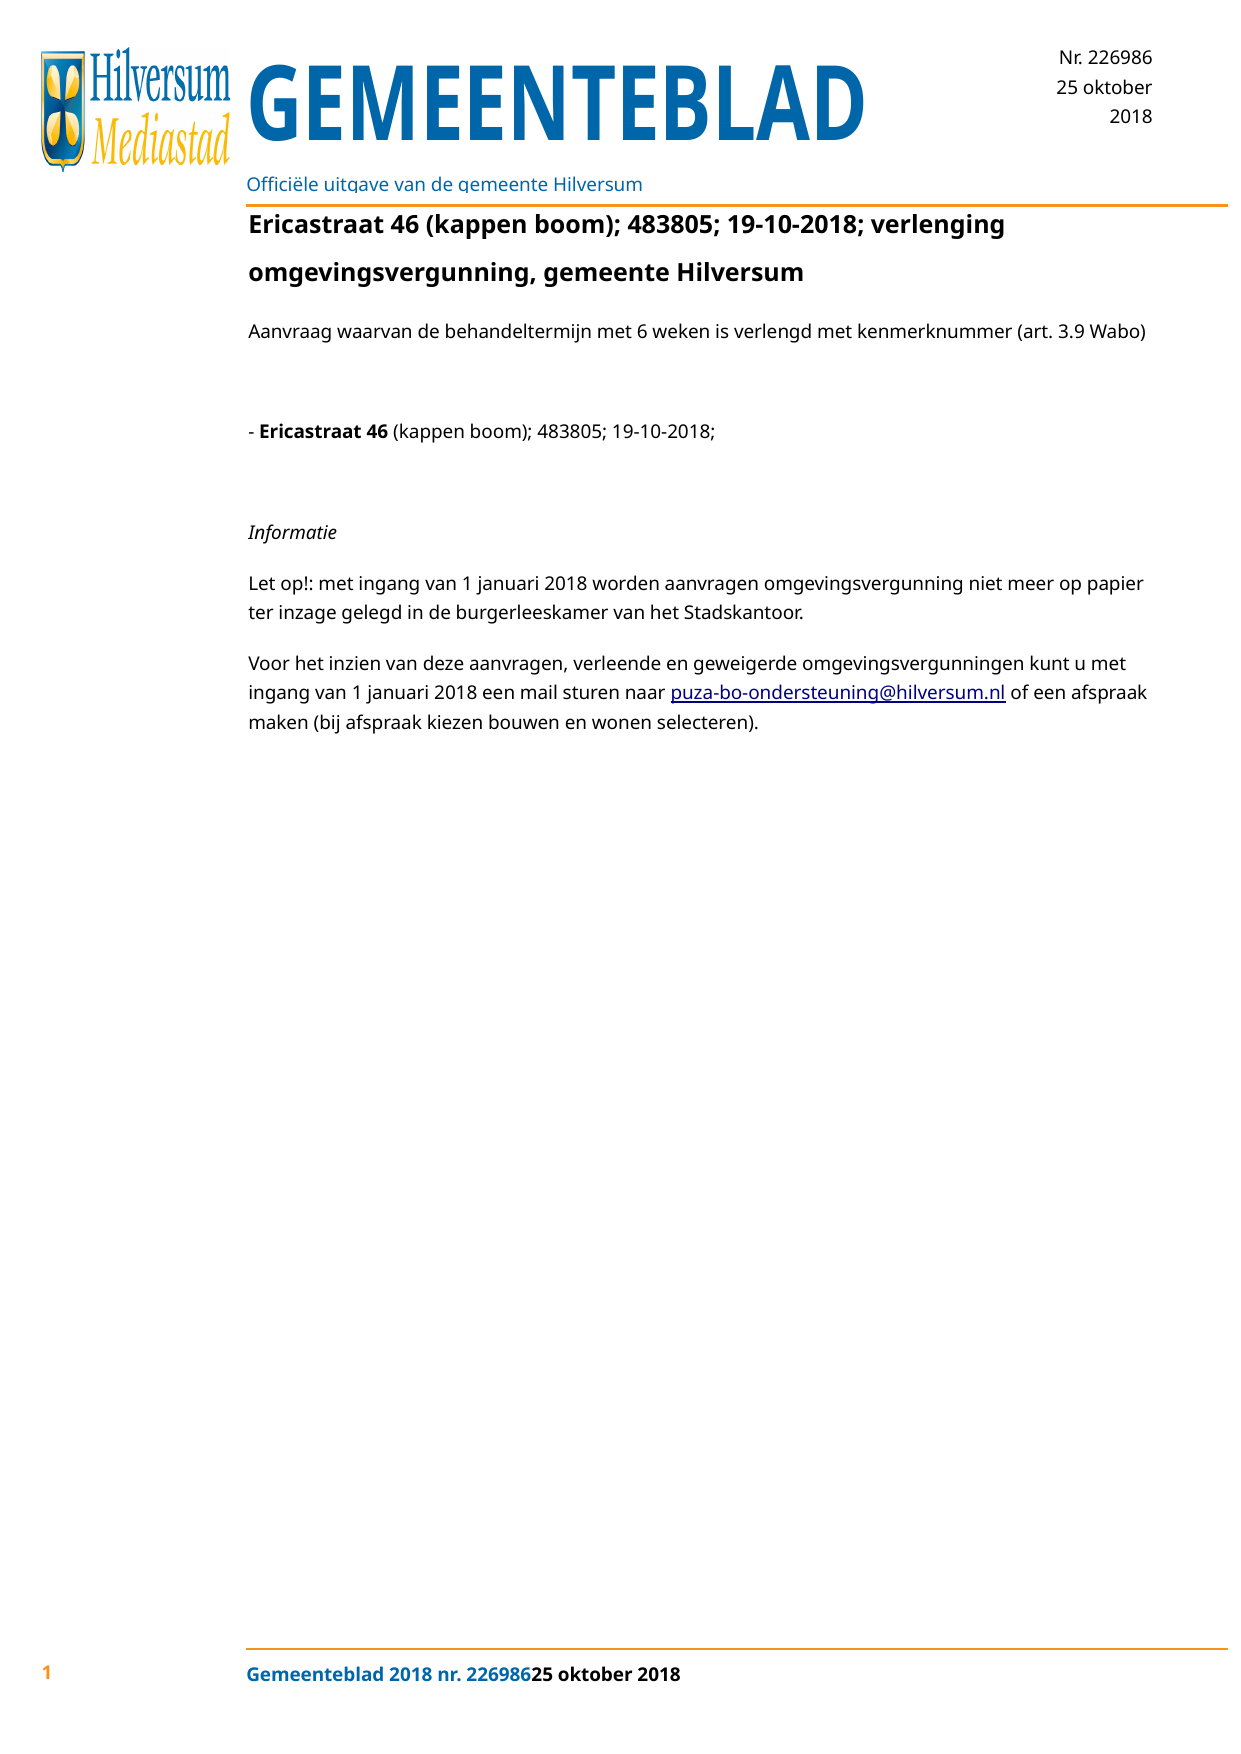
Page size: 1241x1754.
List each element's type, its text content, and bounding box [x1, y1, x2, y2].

text - Ericastraat 46 (kappen boom); 483805; 19-10-2018; [248, 419, 1152, 444]
text Let op!: met ingang van 1 januari 2018 worden aanvragen omgevingsvergunning niet meer op papier ter inzage gelegd in de burgerleeskamer van het Stadskantoor. [248, 570, 1152, 625]
picture [41, 47, 231, 172]
text Informatie [248, 519, 1152, 545]
text Voor het inzien van deze aanvragen, verleende en geweigerde omgevingsvergunningen kunt u met ingang van 1 januari 2018 een mail sturen naar puza-bo-ondersteuning@hilversum.nl of een afspraak maken (bij afspraak kiezen bouwen en wonen selecteren). [248, 650, 1152, 735]
text Ericastraat 46 (kappen boom); 483805; 19-10-2018; verlenging omgevingsvergunning, gemeente Hilversum [248, 207, 1152, 288]
text Aanvraag waarvan de behandeltermijn met 6 weken is verlengd met kenmerknummer (art. 3.9 Wabo) [248, 318, 1152, 344]
